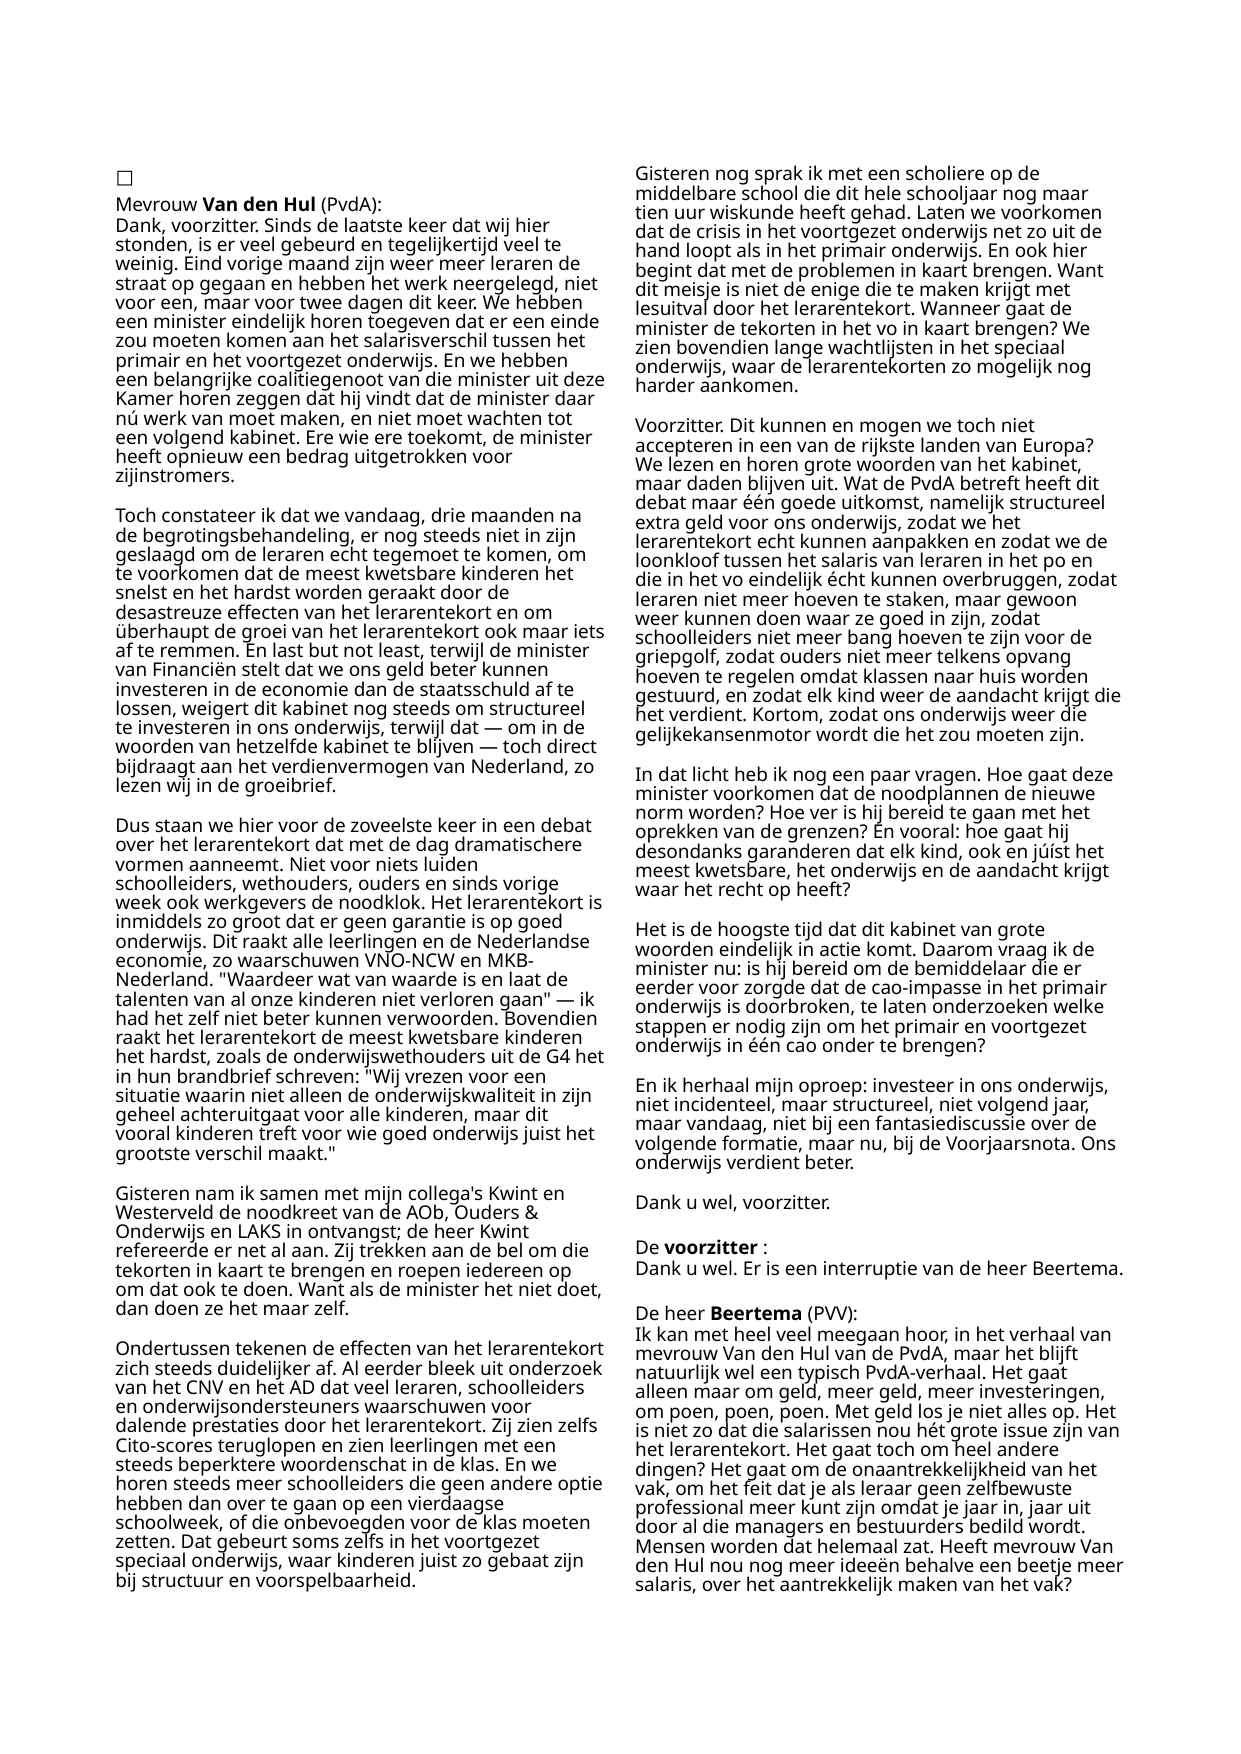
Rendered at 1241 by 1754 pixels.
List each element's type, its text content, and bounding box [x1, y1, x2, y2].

text De heer Beertema (PVV): [635, 1300, 1125, 1326]
text Dank u wel. Er is een interruptie van de heer Beertema. [635, 1260, 1125, 1279]
text Ik kan met heel veel meegaan hoor, in het verhaal van mevrouw Van den Hul van de PvdA, maar het blijft natuurlijk wel een typisch PvdA-verhaal. Het gaat alleen maar om geld, meer geld, meer investeringen, om poen, poen, poen. Met geld los je niet alles op. Het is niet zo dat die salarissen nou hét grote issue zijn van het lerarentekort. Het gaat toch om heel andere dingen? Het gaat om de onaantrekkelijkheid van het vak, om het feit dat je als leraar geen zelfbewuste professional meer kunt zijn omdat je jaar in, jaar uit door al die managers en bestuurders bedild wordt. Mensen worden dat helemaal zat. Heeft mevrouw Van den Hul nou nog meer ideeën behalve een beetje meer salaris, over het aantrekkelijk maken van het vak? [635, 1326, 1125, 1595]
text Toch constateer ik dat we vandaag, drie maanden na de begrotingsbehandeling, er nog steeds niet in zijn geslaagd om de leraren echt tegemoet te komen, om te voorkomen dat de meest kwetsbare kinderen het snelst en het hardst worden geraakt door de desastreuze effecten van het lerarentekort en om überhaupt de groei van het lerarentekort ook maar iets af te remmen. En last but not least, terwijl de minister van Financiën stelt dat we ons geld beter kunnen investeren in de economie dan de staatsschuld af te lossen, weigert dit kabinet nog steeds om structureel te investeren in ons onderwijs, terwijl dat — om in de woorden van hetzelfde kabinet te blijven — toch direct bijdraagt aan het verdienvermogen van Nederland, zo lezen wij in de groeibrief. [115, 507, 605, 796]
text Het is de hoogste tijd dat dit kabinet van grote woorden eindelijk in actie komt. Daarom vraag ik de minister nu: is hij bereid om de bemiddelaar die er eerder voor zorgde dat de cao-impasse in het primair onderwijs is doorbroken, te laten onderzoeken welke stappen er nodig zijn om het primair en voortgezet onderwijs in één cao onder te brengen? [635, 921, 1125, 1056]
text Ondertussen tekenen de effecten van het lerarentekort zich steeds duidelijker af. Al eerder bleek uit onderzoek van het CNV en het AD dat veel leraren, schoolleiders en onderwijsondersteuners waarschuwen voor dalende prestaties door het lerarentekort. Zij zien zelfs Cito-scores teruglopen en zien leerlingen met een steeds beperktere woordenschat in de klas. En we horen steeds meer schoolleiders die geen andere optie hebben dan over te gaan op een vierdaagse schoolweek, of die onbevoegden voor de klas moeten zetten. Dat gebeurt soms zelfs in het voortgezet speciaal onderwijs, waar kinderen juist zo gebaat zijn bij structuur en voorspelbaarheid. [115, 1340, 605, 1591]
text Voorzitter. Dit kunnen en mogen we toch niet accepteren in een van de rijkste landen van Europa? We lezen en horen grote woorden van het kabinet, maar daden blijven uit. Wat de PvdA betreft heeft dit debat maar één goede uitkomst, namelijk structureel extra geld voor ons onderwijs, zodat we het lerarentekort echt kunnen aanpakken en zodat we de loonkloof tussen het salaris van leraren in het po en die in het vo eindelijk écht kunnen overbruggen, zodat leraren niet meer hoeven te staken, maar gewoon weer kunnen doen waar ze goed in zijn, zodat schoolleiders niet meer bang hoeven te zijn voor de griepgolf, zodat ouders niet meer telkens opvang hoeven te regelen omdat klassen naar huis worden gestuurd, en zodat elk kind weer de aandacht krijgt die het verdient. Kortom, zodat ons onderwijs weer die gelijkekansenmotor wordt die het zou moeten zijn. [635, 417, 1125, 745]
text Dank u wel, voorzitter. [635, 1194, 1125, 1213]
text En ik herhaal mijn oproep: investeer in ons onderwijs, niet incidenteel, maar structureel, niet volgend jaar, maar vandaag, niet bij een fantasiediscussie over de volgende formatie, maar nu, bij de Voorjaarsnota. Ons onderwijs verdient beter. [635, 1077, 1125, 1173]
text De voorzitter : [635, 1234, 1125, 1260]
text Gisteren nog sprak ik met een scholiere op de middelbare school die dit hele schooljaar nog maar tien uur wiskunde heeft gehad. Laten we voorkomen dat de crisis in het voortgezet onderwijs net zo uit de hand loopt als in het primair onderwijs. En ook hier begint dat met de problemen in kaart brengen. Want dit meisje is niet de enige die te maken krijgt met lesuitval door het lerarentekort. Wanneer gaat de minister de tekorten in het vo in kaart brengen? We zien bovendien lange wachtlijsten in het speciaal onderwijs, waar de lerarentekorten zo mogelijk nog harder aankomen. [635, 165, 1125, 397]
text Dus staan we hier voor de zoveelste keer in een debat over het lerarentekort dat met de dag dramatischere vormen aanneemt. Niet voor niets luiden schoolleiders, wethouders, ouders en sinds vorige week ook werkgevers de noodklok. Het lerarentekort is inmiddels zo groot dat er geen garantie is op goed onderwijs. Dit raakt alle leerlingen en de Nederlandse economie, zo waarschuwen VNO-NCW en MKB-Nederland. "Waardeer wat van waarde is en laat de talenten van al onze kinderen niet verloren gaan" — ik had het zelf niet beter kunnen verwoorden. Bovendien raakt het lerarentekort de meest kwetsbare kinderen het hardst, zoals de onderwijswethouders uit de G4 het in hun brandbrief schreven: "Wij vrezen voor een situatie waarin niet alleen de onderwijskwaliteit in zijn geheel achteruitgaat voor alle kinderen, maar dit vooral kinderen treft voor wie goed onderwijs juist het grootste verschil maakt." [115, 817, 605, 1164]
text Gisteren nam ik samen met mijn collega's Kwint en Westerveld de noodkreet van de AOb, Ouders & Onderwijs en LAKS in ontvangst; de heer Kwint refereerde er net al aan. Zij trekken aan de bel om die tekorten in kaart te brengen en roepen iedereen op om dat ook te doen. Want als de minister het niet doet, dan doen ze het maar zelf. [115, 1185, 605, 1319]
text Dank, voorzitter. Sinds de laatste keer dat wij hier stonden, is er veel gebeurd en tegelijkertijd veel te weinig. Eind vorige maand zijn weer meer leraren de straat op gegaan en hebben het werk neergelegd, niet voor een, maar voor twee dagen dit keer. We hebben een minister eindelijk horen toegeven dat er een einde zou moeten komen aan het salarisverschil tussen het primair en het voortgezet onderwijs. En we hebben een belangrijke coalitiegenoot van die minister uit deze Kamer horen zeggen dat hij vindt dat de minister daar nú werk van moet maken, en niet moet wachten tot een volgend kabinet. Ere wie ere toekomt, de minister heeft opnieuw een bedrag uitgetrokken voor zijinstromers. [115, 217, 605, 487]
text ⬜ [115, 165, 605, 191]
text Mevrouw Van den Hul (PvdA): [115, 191, 605, 217]
text In dat licht heb ik nog een paar vragen. Hoe gaat deze minister voorkomen dat de noodplannen de nieuwe norm worden? Hoe ver is hij bereid te gaan met het oprekken van de grenzen? En vooral: hoe gaat hij desondanks garanderen dat elk kind, ook en júíst het meest kwetsbare, het onderwijs en de aandacht krijgt waar het recht op heeft? [635, 766, 1125, 901]
